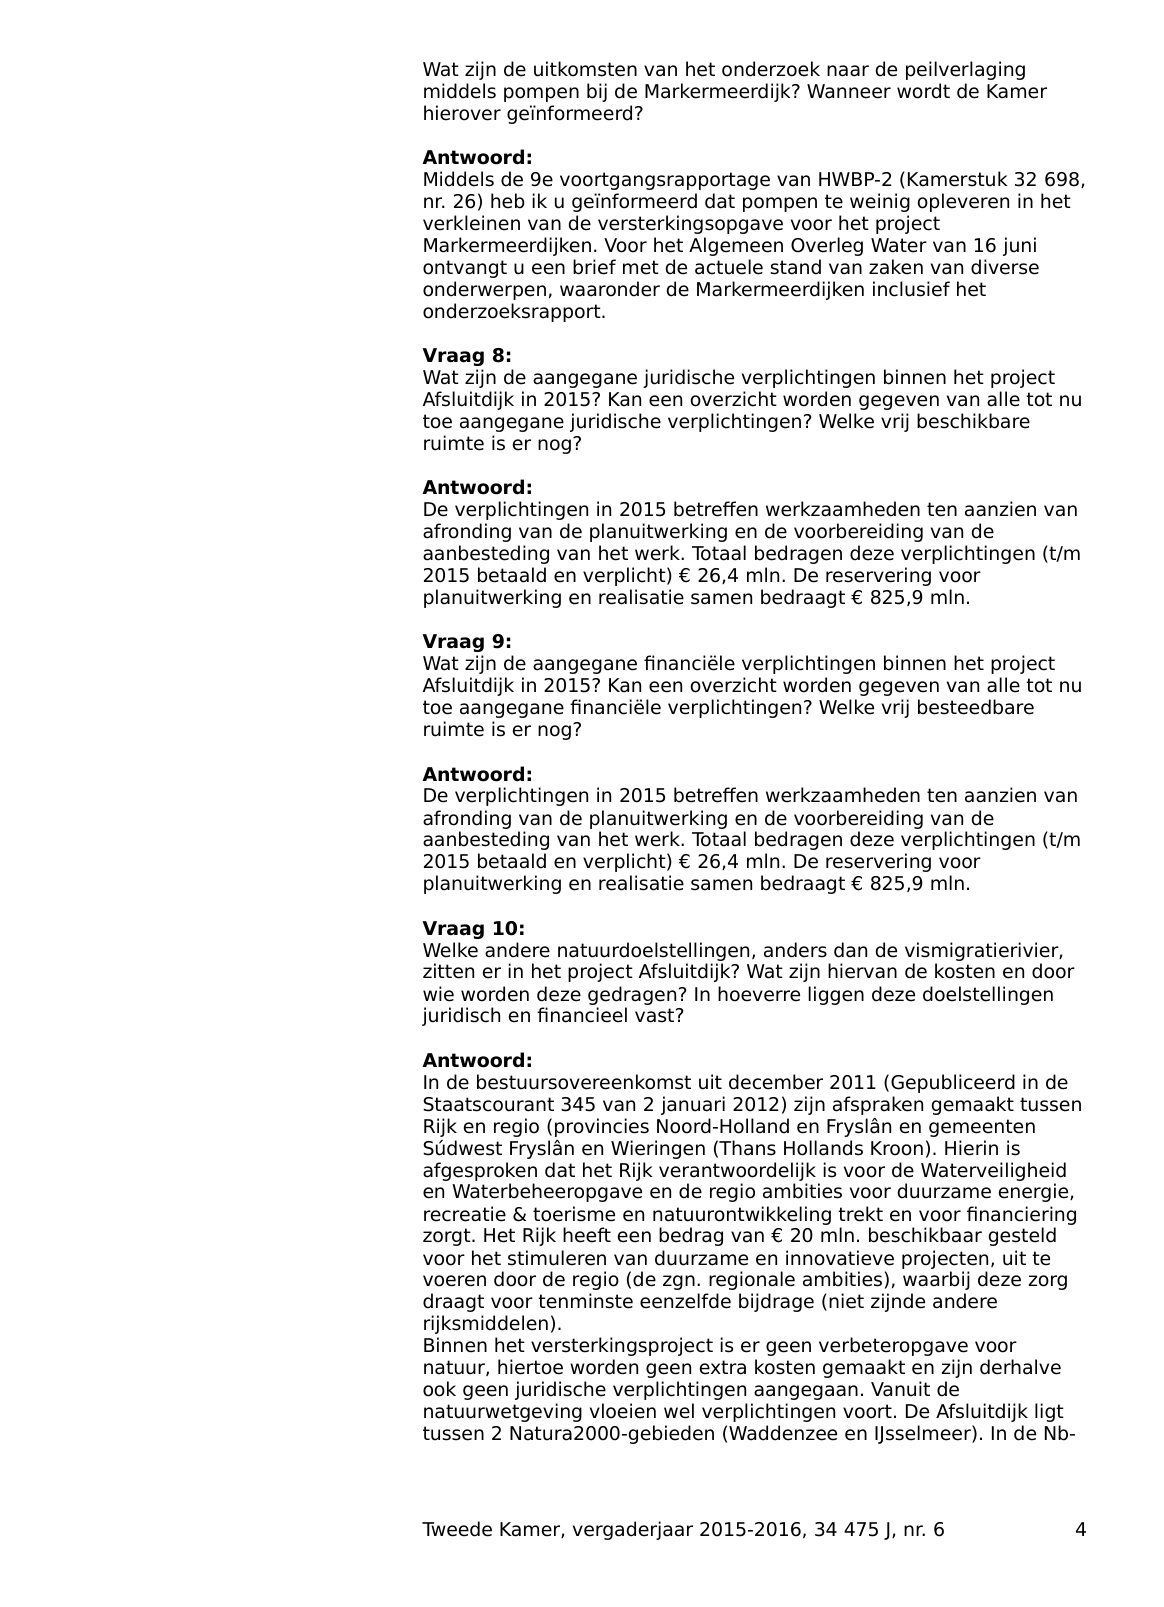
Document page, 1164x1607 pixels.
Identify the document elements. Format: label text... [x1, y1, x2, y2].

text De verplichtingen in 2015 betreffen werkzaamheden ten aanzien van afronding van de planuitwerking en de voorbereiding van de aanbesteding van het werk. Totaal bedragen deze verplichtingen (t/m 2015 betaald en verplicht) € 26,4 mln. De reservering voor planuitwerking en realisatie samen bedraagt € 825,9 mln. [422, 499, 1087, 609]
text Wat zijn de aangegane juridische verplichtingen binnen het project Afsluitdijk in 2015? Kan een overzicht worden gegeven van alle tot nu toe aangegane juridische verplichtingen? Welke vrij beschikbare ruimte is er nog? [422, 367, 1087, 455]
text Wat zijn de aangegane financiële verplichtingen binnen het project Afsluitdijk in 2015? Kan een overzicht worden gegeven van alle tot nu toe aangegane financiële verplichtingen? Welke vrij besteedbare ruimte is er nog? [422, 653, 1087, 741]
text In de bestuursovereenkomst uit december 2011 (Gepubliceerd in de Staatscourant 345 van 2 januari 2012) zijn afspraken gemaakt tussen Rijk en regio (provincies Noord-Holland en Fryslân en gemeenten Súdwest Fryslân en Wieringen (Thans Hollands Kroon). Hierin is afgesproken dat het Rijk verantwoordelijk is voor de Waterveiligheid en Waterbeheeropgave en de regio ambities voor duurzame energie, recreatie & toerisme en natuurontwikkeling trekt en voor financiering zorgt. Het Rijk heeft een bedrag van € 20 mln. beschikbaar gesteld voor het stimuleren van duurzame en innovatieve projecten, uit te voeren door de regio (de zgn. regionale ambities), waarbij deze zorg draagt voor tenminste eenzelfde bijdrage (niet zijnde andere rijksmiddelen). [422, 1072, 1087, 1335]
text Binnen het versterkingsproject is er geen verbeteropgave voor natuur, hiertoe worden geen extra kosten gemaakt en zijn derhalve ook geen juridische verplichtingen aangegaan. Vanuit de natuurwetgeving vloeien wel verplichtingen voort. De Afsluitdijk ligt tussen 2 Natura2000-gebieden (Waddenzee en IJsselmeer). In de Nb- [422, 1335, 1087, 1445]
text Middels de 9e voortgangsrapportage van HWBP-2 (Kamerstuk 32 698, nr. 26) heb ik u geïnformeerd dat pompen te weinig opleveren in het verkleinen van de versterkingsopgave voor het project Markermeerdijken. Voor het Algemeen Overleg Water van 16 juni ontvangt u een brief met de actuele stand van zaken van diverse onderwerpen, waaronder de Markermeerdijken inclusief het onderzoeksrapport. [422, 169, 1087, 323]
text Antwoord: [422, 147, 1087, 169]
text Vraag 10: [422, 917, 1087, 939]
text Antwoord: [422, 1049, 1087, 1072]
text Welke andere natuurdoelstellingen, anders dan de vismigratierivier, zitten er in het project Afsluitdijk? Wat zijn hiervan de kosten en door wie worden deze gedragen? In hoeverre liggen deze doelstellingen juridisch en financieel vast? [422, 939, 1087, 1027]
text Wat zijn de uitkomsten van het onderzoek naar de peilverlaging middels pompen bij de Markermeerdijk? Wanneer wordt de Kamer hierover geïnformeerd? [422, 59, 1087, 125]
text Antwoord: [422, 763, 1087, 785]
text Vraag 8: [422, 345, 1087, 367]
text Vraag 9: [422, 631, 1087, 653]
text Antwoord: [422, 477, 1087, 499]
text De verplichtingen in 2015 betreffen werkzaamheden ten aanzien van afronding van de planuitwerking en de voorbereiding van de aanbesteding van het werk. Totaal bedragen deze verplichtingen (t/m 2015 betaald en verplicht) € 26,4 mln. De reservering voor planuitwerking en realisatie samen bedraagt € 825,9 mln. [422, 785, 1087, 895]
